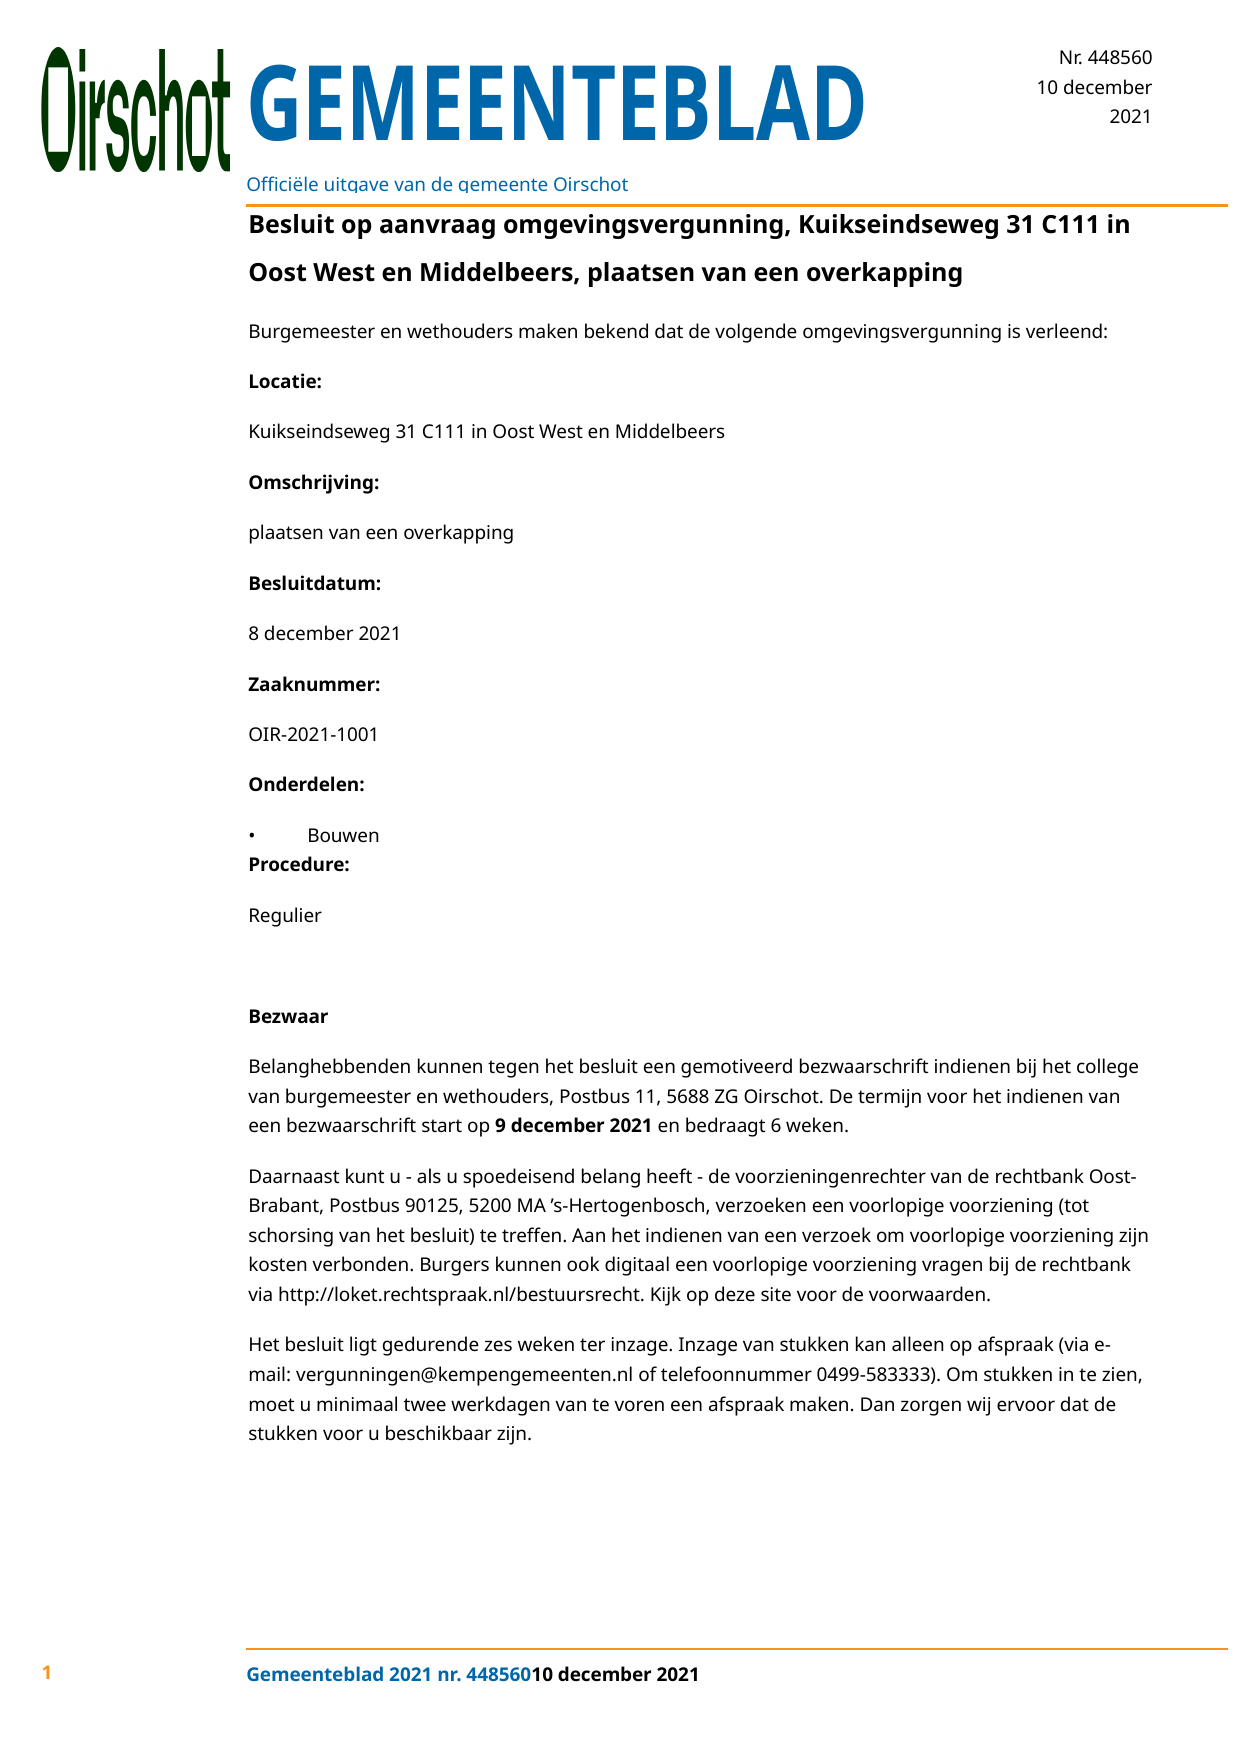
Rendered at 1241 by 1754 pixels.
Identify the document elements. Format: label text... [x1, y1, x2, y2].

text Bezwaar [248, 1003, 1152, 1029]
list Bouwen [248, 822, 1152, 848]
text Kuikseindseweg 31 C111 in Oost West en Middelbeers [248, 419, 1152, 444]
text Het besluit ligt gedurende zes weken ter inzage. Inzage van stukken kan alleen op afspraak (via e-mail: vergunningen@kempengemeenten.nl of telefoonnummer 0499-583333). Om stukken in te zien, moet u minimaal twee werkdagen van te voren een afspraak maken. Dan zorgen wij ervoor dat de stukken voor u beschikbaar zijn. [248, 1332, 1152, 1446]
text Regulier [248, 902, 1152, 928]
text Procedure: [248, 852, 1152, 877]
text Besluitdatum: [248, 570, 1152, 596]
text 8 december 2021 [248, 620, 1152, 646]
text OIR-2021-1001 [248, 721, 1152, 747]
text plaatsen van een overkapping [248, 519, 1152, 545]
text Besluit op aanvraag omgevingsvergunning, Kuikseindseweg 31 C111 in Oost West en Middelbeers, plaatsen van een overkapping [248, 207, 1152, 288]
text Burgemeester en wethouders maken bekend dat de volgende omgevingsvergunning is verleend: [248, 318, 1152, 344]
text Belanghebbenden kunnen tegen het besluit een gemotiveerd bezwaarschrift indienen bij het college van burgemeester en wethouders, Postbus 11, 5688 ZG Oirschot. De termijn voor het indienen van een bezwaarschrift start op 9 december 2021 en bedraagt 6 weken. [248, 1053, 1152, 1138]
text Omschrijving: [248, 469, 1152, 495]
text Locatie: [248, 368, 1152, 394]
text Daarnaast kunt u - als u spoedeisend belang heeft - de voorzieningenrechter van de rechtbank Oost-Brabant, Postbus 90125, 5200 MA ’s-Hertogenbosch, verzoeken een voorlopige voorziening (tot schorsing van het besluit) te treffen. Aan het indienen van een verzoek om voorlopige voorziening zijn kosten verbonden. Burgers kunnen ook digitaal een voorlopige voorziening vragen bij de rechtbank via http://loket.rechtspraak.nl/bestuursrecht. Kijk op deze site voor de voorwaarden. [248, 1163, 1152, 1307]
picture [41, 47, 231, 172]
text Onderdelen: [248, 772, 1152, 797]
text Zaaknummer: [248, 671, 1152, 697]
